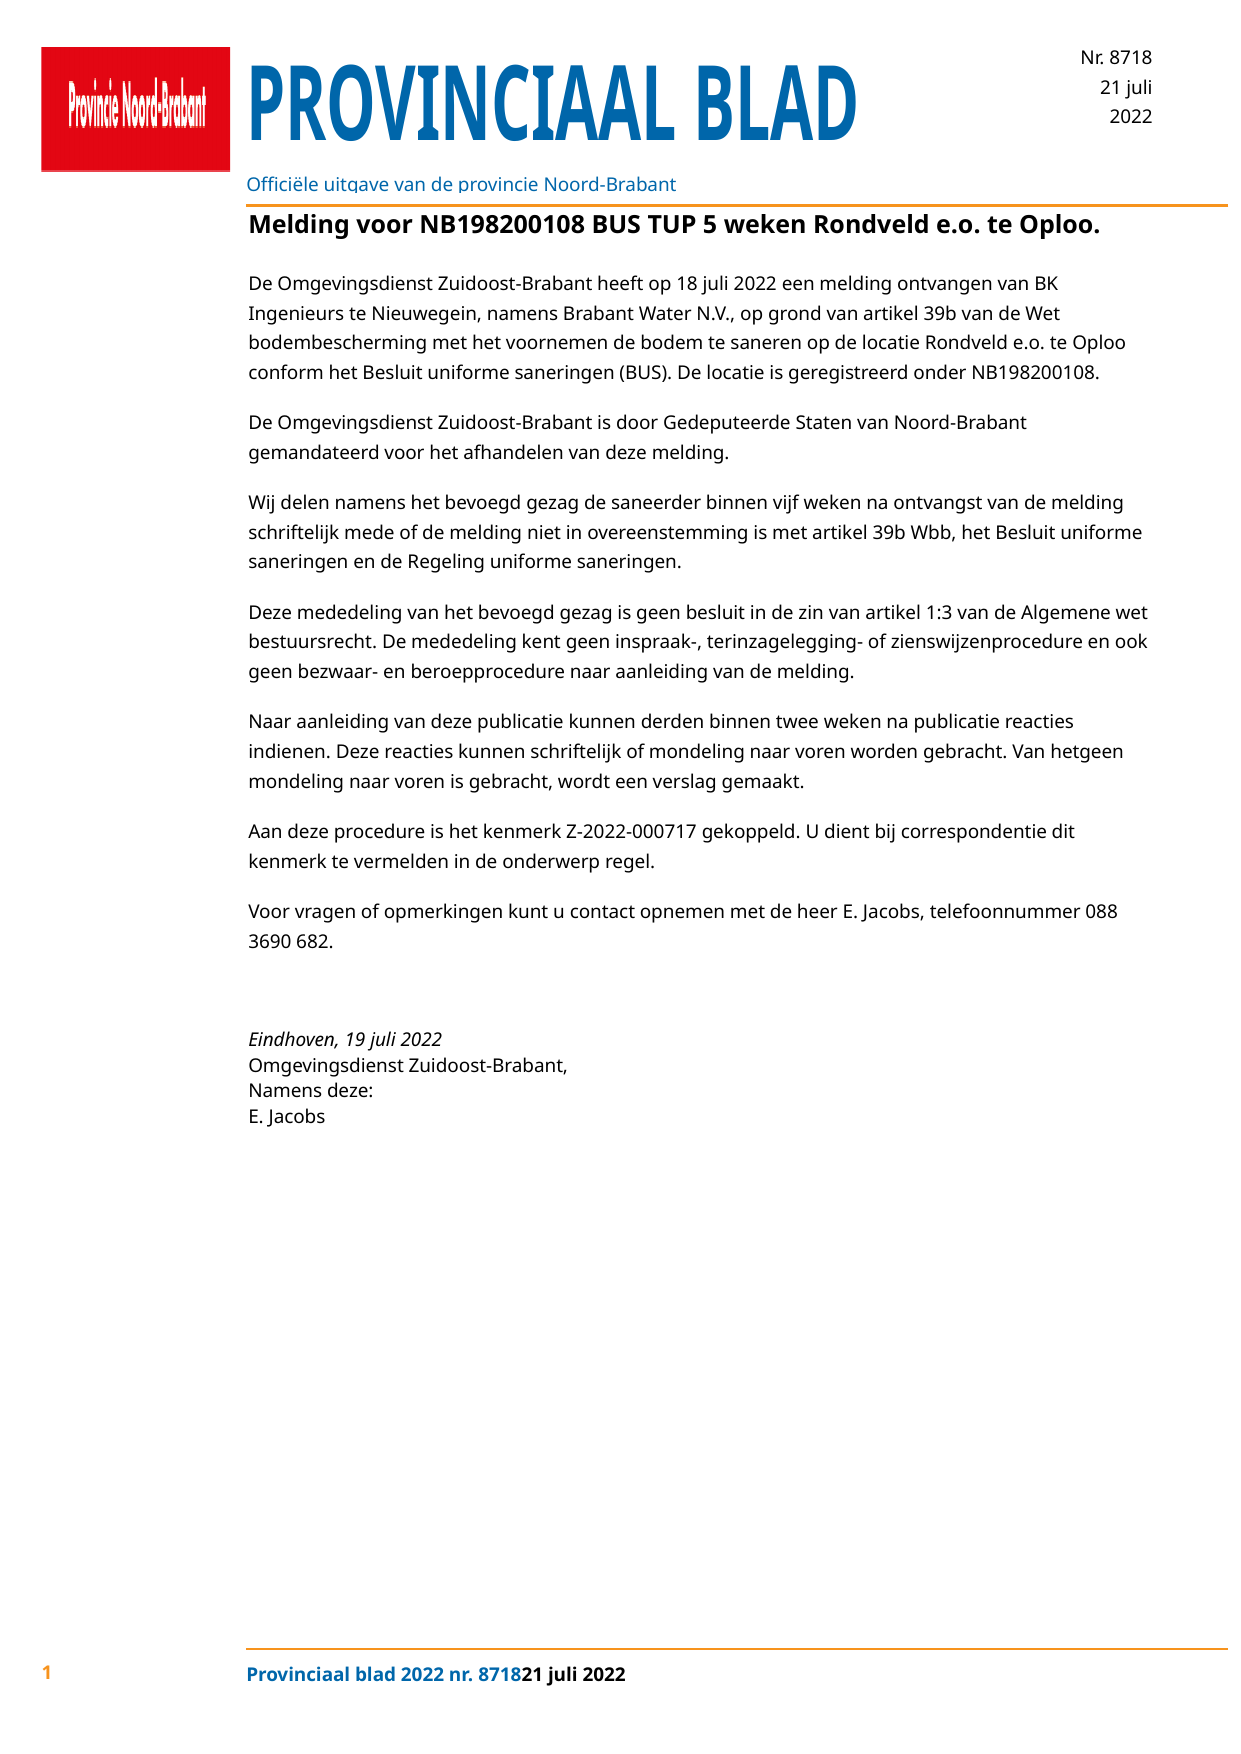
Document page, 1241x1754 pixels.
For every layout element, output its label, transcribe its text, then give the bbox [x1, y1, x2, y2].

text Wij delen namens het bevoegd gezag de saneerder binnen vijf weken na ontvangst van de melding schriftelijk mede of de melding niet in overeenstemming is met artikel 39b Wbb, het Besluit uniforme saneringen en de Regeling uniforme saneringen. [248, 489, 1152, 574]
text Omgevingsdienst Zuidoost-Brabant, [248, 1052, 1152, 1077]
text Eindhoven, 19 juli 2022 [248, 1026, 1152, 1052]
text De Omgevingsdienst Zuidoost-Brabant is door Gedeputeerde Staten van Noord-Brabant gemandateerd voor het afhandelen van deze melding. [248, 409, 1152, 465]
text Voor vragen of opmerkingen kunt u contact opnemen met de heer E. Jacobs, telefoonnummer 088 3690 682. [248, 898, 1152, 953]
text De Omgevingsdienst Zuidoost-Brabant heeft op 18 juli 2022 een melding ontvangen van BK Ingenieurs te Nieuwegein, namens Brabant Water N.V., op grond van artikel 39b van de Wet bodembescherming met het voornemen de bodem te saneren op de locatie Rondveld e.o. te Oploo conform het Besluit uniforme saneringen (BUS). De locatie is geregistreerd onder NB198200108. [248, 270, 1152, 385]
text Deze mededeling van het bevoegd gezag is geen besluit in de zin van artikel 1:3 van de Algemene wet bestuursrecht. De mededeling kent geen inspraak-, terinzagelegging- of zienswijzenprocedure en ook geen bezwaar- en beroepprocedure naar aanleiding van de melding. [248, 599, 1152, 684]
text E. Jacobs [248, 1103, 1152, 1129]
text Melding voor NB198200108 BUS TUP 5 weken Rondveld e.o. te Oploo. [248, 207, 1152, 241]
text Aan deze procedure is het kenmerk Z-2022-000717 gekoppeld. U dient bij correspondentie dit kenmerk te vermelden in de onderwerp regel. [248, 818, 1152, 873]
text Namens deze: [248, 1077, 1152, 1103]
picture [41, 47, 231, 172]
text Naar aanleiding van deze publicatie kunnen derden binnen twee weken na publicatie reacties indienen. Deze reacties kunnen schriftelijk of mondeling naar voren worden gebracht. Van hetgeen mondeling naar voren is gebracht, wordt een verslag gemaakt. [248, 709, 1152, 793]
